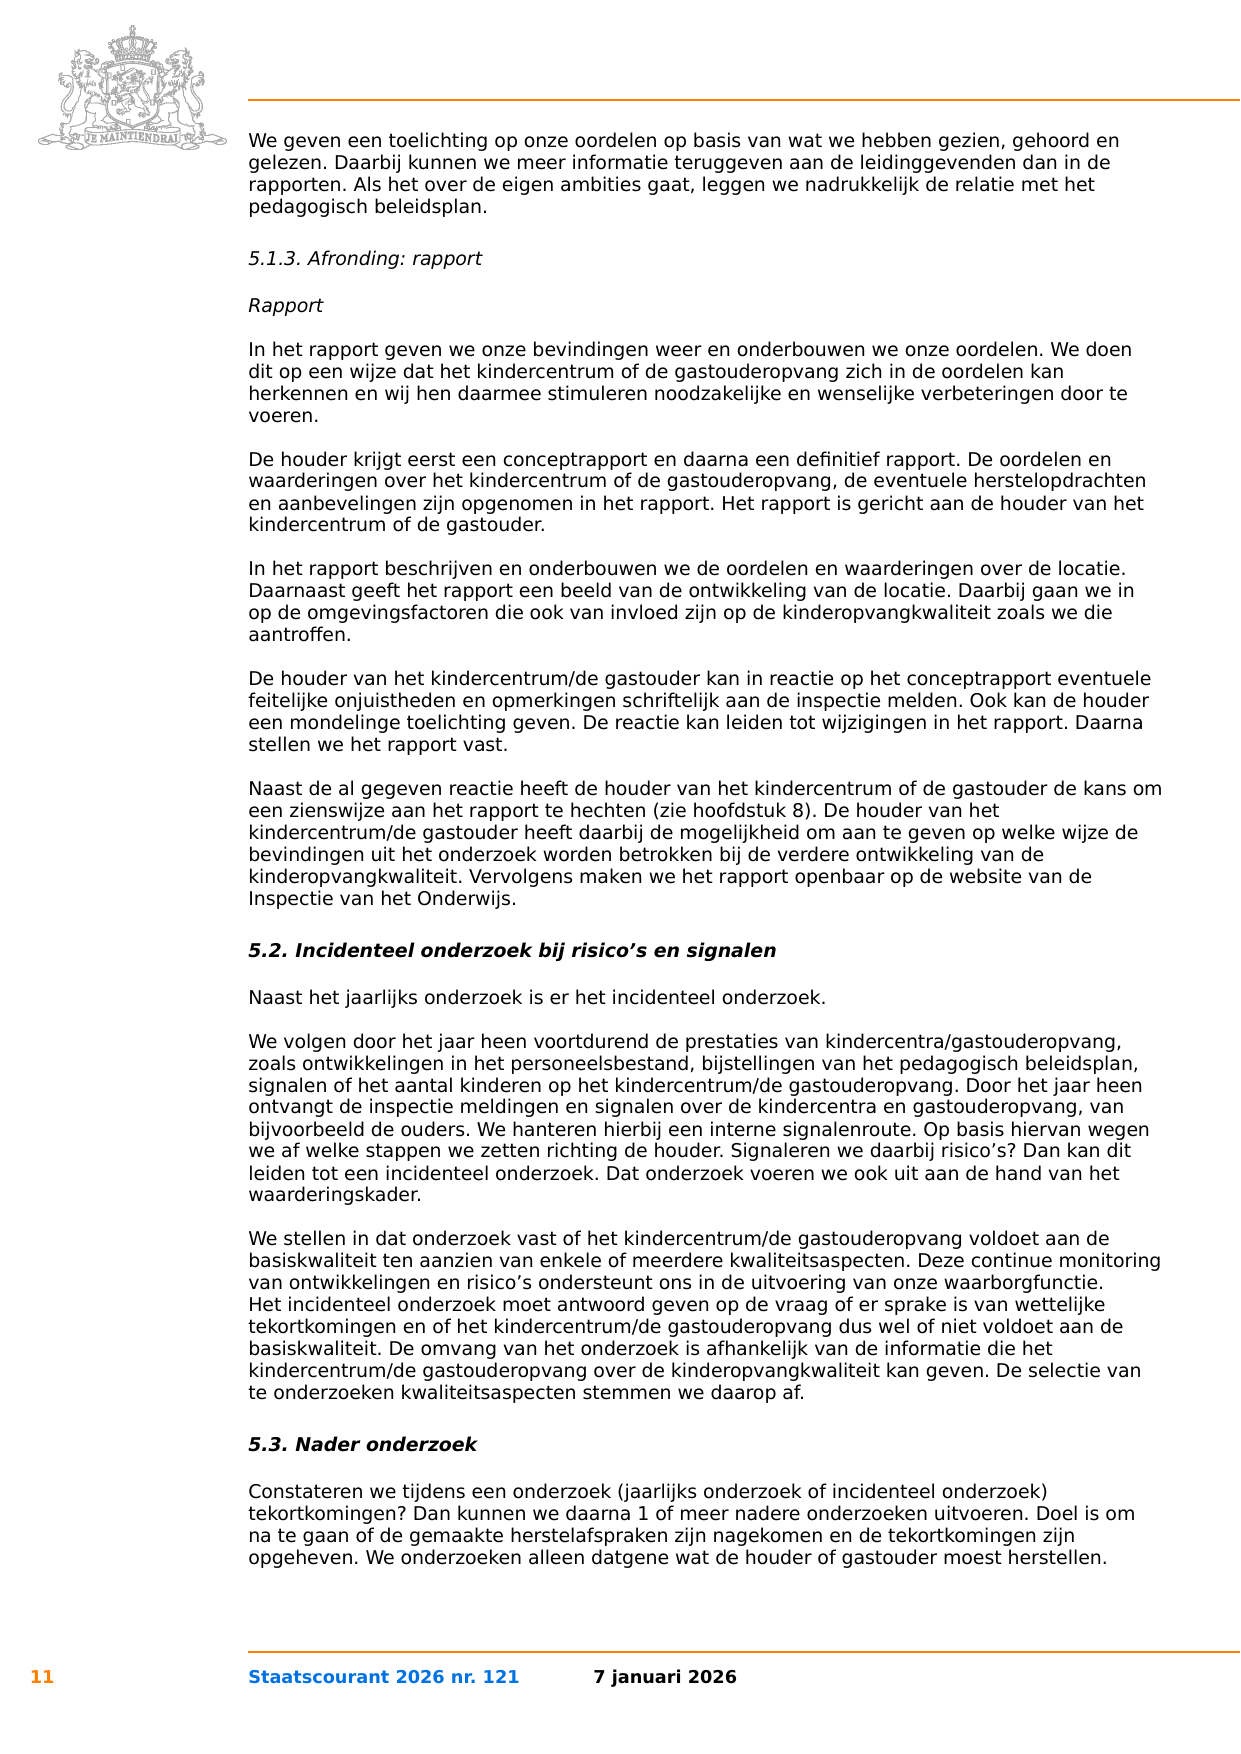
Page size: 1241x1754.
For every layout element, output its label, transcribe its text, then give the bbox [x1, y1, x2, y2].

subtitle 5.3. Nader onderzoek [248, 1434, 1163, 1456]
text In het rapport beschrijven en onderbouwen we de oordelen en waarderingen over de locatie. Daarnaast geeft het rapport een beeld van de ontwikkeling van de locatie. Daarbij gaan we in op de omgevingsfactoren die ook van invloed zijn op de kinderopvangkwaliteit zoals we die aantroffen. [248, 558, 1163, 646]
text Het incidenteel onderzoek moet antwoord geven op de vraag of er sprake is van wettelijke tekortkomingen en of het kindercentrum/de gastouderopvang dus wel of niet voldoet aan de basiskwaliteit. De omvang van het onderzoek is afhankelijk van de informatie die het kindercentrum/de gastouderopvang over de kinderopvangkwaliteit kan geven. De selectie van te onderzoeken kwaliteitsaspecten stemmen we daarop af. [248, 1294, 1163, 1404]
subtitle 5.1.3. Afronding: rapport [248, 248, 1163, 270]
text De houder van het kindercentrum/de gastouder kan in reactie op het conceptrapport eventuele feitelijke onjuistheden en opmerkingen schriftelijk aan de inspectie melden. Ook kan de houder een mondelinge toelichting geven. De reactie kan leiden tot wijzigingen in het rapport. Daarna stellen we het rapport vast. [248, 668, 1163, 756]
text In het rapport geven we onze bevindingen weer en onderbouwen we onze oordelen. We doen dit op een wijze dat het kindercentrum of de gastouderopvang zich in de oordelen kan herkennen en wij hen daarmee stimuleren noodzakelijke en wenselijke verbeteringen door te voeren. [248, 339, 1163, 427]
text De houder krijgt eerst een conceptrapport en daarna een definitief rapport. De oordelen en waarderingen over het kindercentrum of de gastouderopvang, de eventuele herstelopdrachten en aanbevelingen zijn opgenomen in het rapport. Het rapport is gericht aan de houder van het kindercentrum of de gastouder. [248, 448, 1163, 536]
picture [38, 25, 227, 150]
text Naast de al gegeven reactie heeft de houder van het kindercentrum of de gastouder de kans om een zienswijze aan het rapport te hechten (zie hoofdstuk 8). De houder van het kindercentrum/de gastouder heeft daarbij de mogelijkheid om aan te geven op welke wijze de bevindingen uit het onderzoek worden betrokken bij de verdere ontwikkeling van de kinderopvangkwaliteit. Vervolgens maken we het rapport openbaar op de website van de Inspectie van het Onderwijs. [248, 778, 1163, 910]
text We stellen in dat onderzoek vast of het kindercentrum/de gastouderopvang voldoet aan de basiskwaliteit ten aanzien van enkele of meerdere kwaliteitsaspecten. Deze continue monitoring van ontwikkelingen en risico’s ondersteunt ons in de uitvoering van onze waarborgfunctie. [248, 1228, 1163, 1294]
subtitle Rapport [248, 295, 1163, 317]
text We geven een toelichting op onze oordelen op basis van wat we hebben gezien, gehoord en gelezen. Daarbij kunnen we meer informatie teruggeven aan de leidinggevenden dan in de rapporten. Als het over de eigen ambities gaat, leggen we nadrukkelijk de relatie met het pedagogisch beleidsplan. [248, 130, 1163, 218]
text Constateren we tijdens een onderzoek (jaarlijks onderzoek of incidenteel onderzoek) tekortkomingen? Dan kunnen we daarna 1 of meer nadere onderzoeken uitvoeren. Doel is om na te gaan of de gemaakte herstelafspraken zijn nagekomen en de tekortkomingen zijn opgeheven. We onderzoeken alleen datgene wat de houder of gastouder moest herstellen. [248, 1481, 1163, 1569]
subtitle 5.2. Incidenteel onderzoek bij risico’s en signalen [248, 940, 1163, 962]
text Naast het jaarlijks onderzoek is er het incidenteel onderzoek. [248, 987, 1163, 1009]
text We volgen door het jaar heen voortdurend de prestaties van kindercentra/gastouderopvang, zoals ontwikkelingen in het personeelsbestand, bijstellingen van het pedagogisch beleidsplan, signalen of het aantal kinderen op het kindercentrum/de gastouderopvang. Door het jaar heen ontvangt de inspectie meldingen en signalen over de kindercentra en gastouderopvang, van bijvoorbeeld de ouders. We hanteren hierbij een interne signalenroute. Op basis hiervan wegen we af welke stappen we zetten richting de houder. Signaleren we daarbij risico’s? Dan kan dit leiden tot een incidenteel onderzoek. Dat onderzoek voeren we ook uit aan de hand van het waarderingskader. [248, 1031, 1163, 1206]
